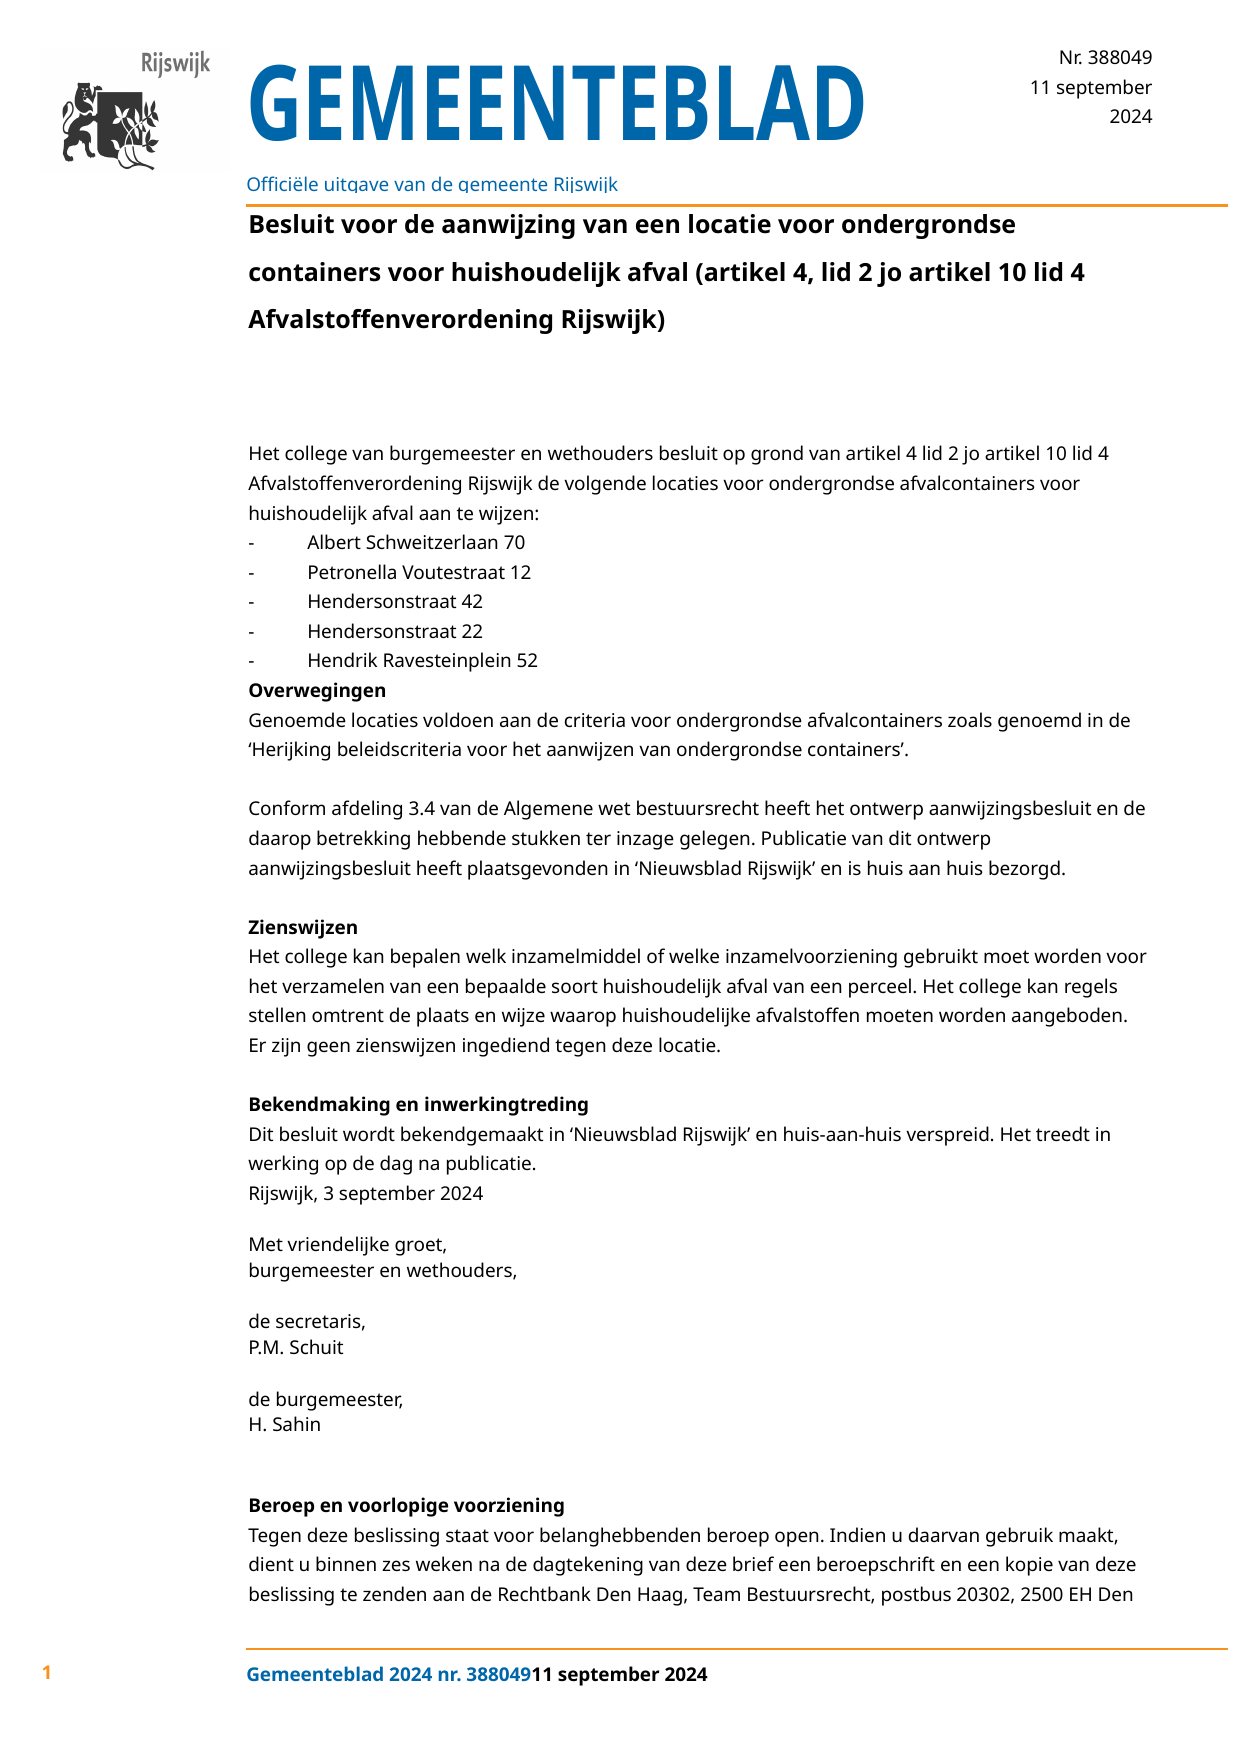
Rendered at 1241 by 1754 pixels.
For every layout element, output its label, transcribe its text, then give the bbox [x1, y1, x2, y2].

text Overwegingen [248, 677, 1152, 703]
text Zienswijzen [248, 914, 1152, 939]
list Albert Schweitzerlaan 70 [248, 529, 1152, 555]
text Conform afdeling 3.4 van de Algemene wet bestuursrecht heeft het ontwerp aanwijzingsbesluit en de daarop betrekking hebbende stukken ter inzage gelegen. Publicatie van dit ontwerp aanwijzingsbesluit heeft plaatsgevonden in ‘Nieuwsblad Rijswijk’ en is huis aan huis bezorgd. [248, 796, 1152, 880]
text Het college kan bepalen welk inzamelmiddel of welke inzamelvoorziening gebruikt moet worden voor het verzamelen van een bepaalde soort huishoudelijk afval van een perceel. Het college kan regels stellen omtrent de plaats en wijze waarop huishoudelijke afvalstoffen moeten worden aangeboden. [248, 943, 1152, 1028]
text Er zijn geen zienswijzen ingediend tegen deze locatie. [248, 1032, 1152, 1058]
list Petronella Voutestraat 12 [248, 559, 1152, 584]
text H. Sahin [248, 1412, 1152, 1437]
text Genoemde locaties voldoen aan de criteria voor ondergrondse afvalcontainers zoals genoemd in de ‘Herijking beleidscriteria voor het aanwijzen van ondergrondse containers’. [248, 707, 1152, 762]
list Hendersonstraat 22 [248, 618, 1152, 644]
text Tegen deze beslissing staat voor belanghebbenden beroep open. Indien u daarvan gebruik maakt, dient u binnen zes weken na de dagtekening van deze brief een beroepschrift en een kopie van deze beslissing te zenden aan de Rechtbank Den Haag, Team Bestuursrecht, postbus 20302, 2500 EH Den [248, 1522, 1152, 1607]
text Met vriendelijke groet, [248, 1232, 1152, 1257]
picture [41, 47, 231, 172]
text Het college van burgemeester en wethouders besluit op grond van artikel 4 lid 2 jo artikel 10 lid 4 Afvalstoffenverordening Rijswijk de volgende locaties voor ondergrondse afvalcontainers voor huishoudelijk afval aan te wijzen: [248, 441, 1152, 525]
text Bekendmaking en inwerkingtreding [248, 1091, 1152, 1117]
text Rijswijk, 3 september 2024 [248, 1180, 1152, 1206]
text Beroep en voorlopige voorziening [248, 1492, 1152, 1518]
text P.M. Schuit [248, 1334, 1152, 1360]
text de secretaris, [248, 1309, 1152, 1334]
list Hendersonstraat 42 [248, 588, 1152, 614]
text Besluit voor de aanwijzing van een locatie voor ondergrondse containers voor huishoudelijk afval (artikel 4, lid 2 jo artikel 10 lid 4 Afvalstoffenverordening Rijswijk) [248, 207, 1152, 336]
list Hendrik Ravesteinplein 52 [248, 648, 1152, 673]
text Dit besluit wordt bekendgemaakt in ‘Nieuwsblad Rijswijk’ en huis-aan-huis verspreid. Het treedt in werking op de dag na publicatie. [248, 1121, 1152, 1176]
text de burgemeester, [248, 1386, 1152, 1412]
text burgemeester en wethouders, [248, 1257, 1152, 1283]
